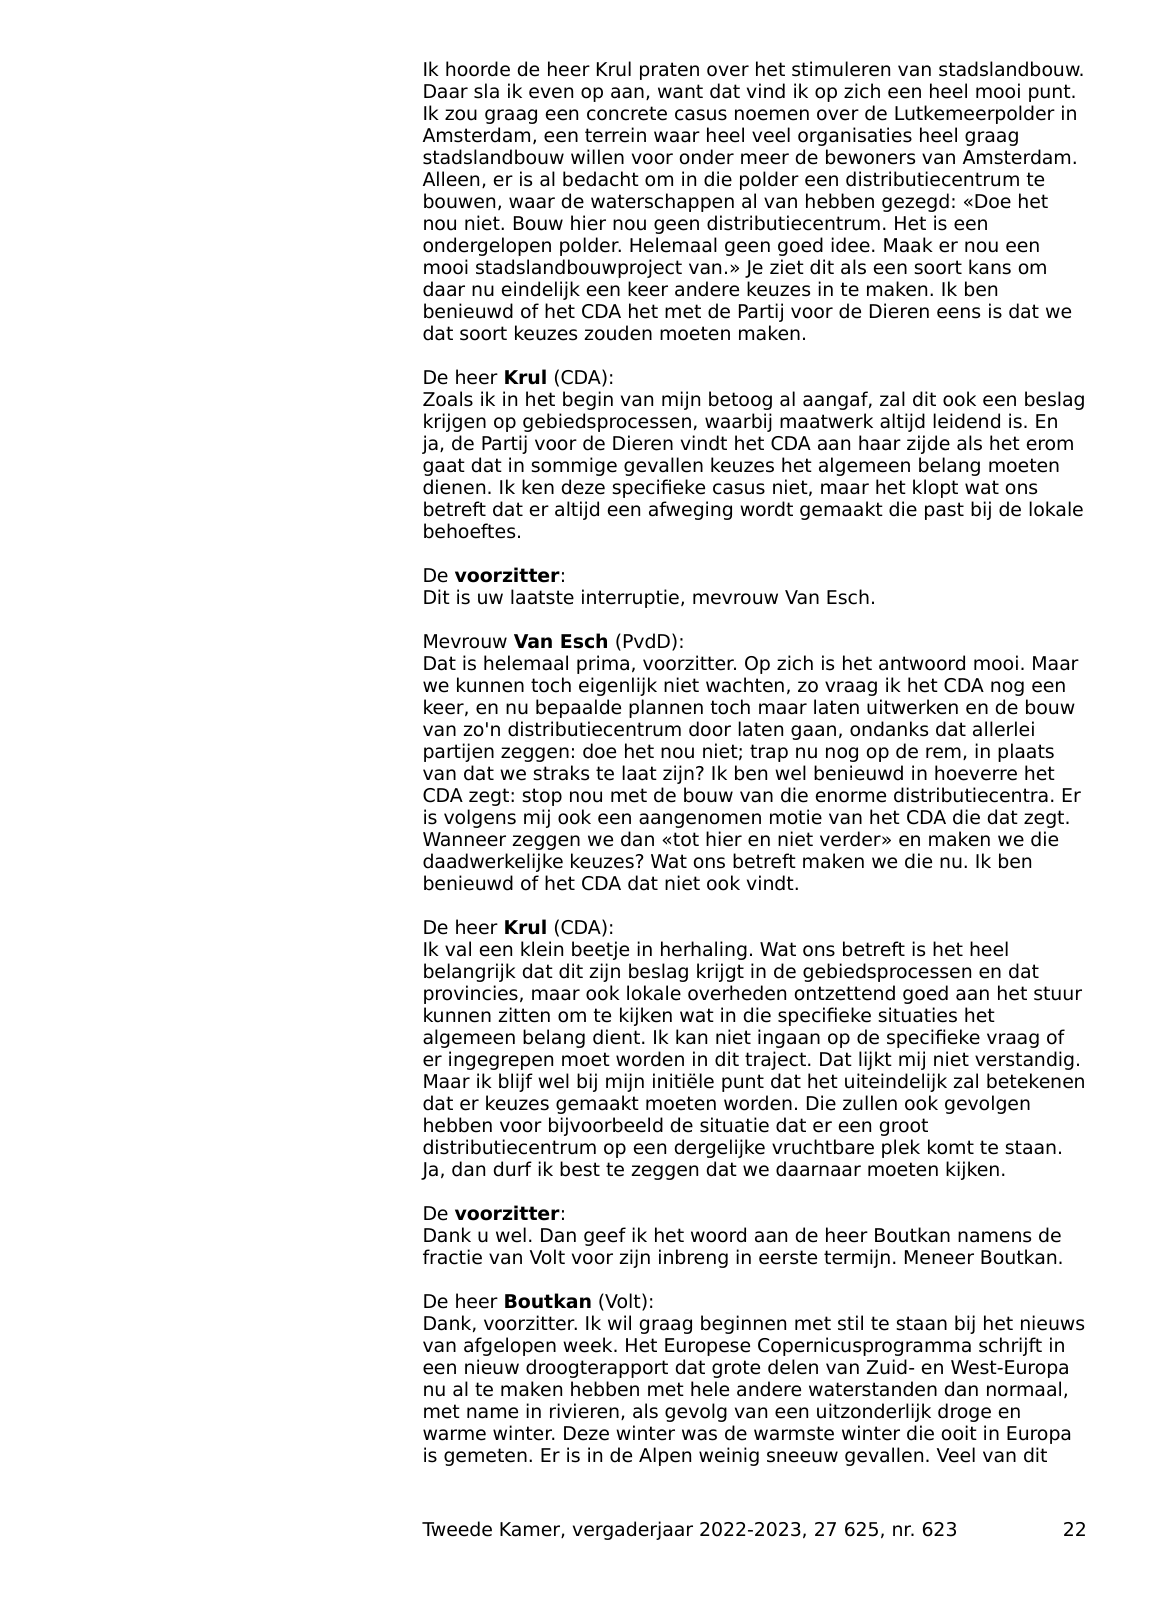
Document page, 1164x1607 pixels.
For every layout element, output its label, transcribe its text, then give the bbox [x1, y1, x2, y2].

text Dat is helemaal prima, voorzitter. Op zich is het antwoord mooi. Maar we kunnen toch eigenlijk niet wachten, zo vraag ik het CDA nog een keer, en nu bepaalde plannen toch maar laten uitwerken en de bouw van zo'n distributiecentrum door laten gaan, ondanks dat allerlei partijen zeggen: doe het nou niet; trap nu nog op de rem, in plaats van dat we straks te laat zijn? Ik ben wel benieuwd in hoeverre het CDA zegt: stop nou met de bouw van die enorme distributiecentra. Er is volgens mij ook een aangenomen motie van het CDA die dat zegt. Wanneer zeggen we dan «tot hier en niet verder» en maken we die daadwerkelijke keuzes? Wat ons betreft maken we die nu. Ik ben benieuwd of het CDA dat niet ook vindt. [422, 653, 1087, 895]
text Mevrouw Van Esch (PvdD): [422, 631, 1087, 653]
text Ik val een klein beetje in herhaling. Wat ons betreft is het heel belangrijk dat dit zijn beslag krijgt in de gebiedsprocessen en dat provincies, maar ook lokale overheden ontzettend goed aan het stuur kunnen zitten om te kijken wat in die specifieke situaties het algemeen belang dient. Ik kan niet ingaan op de specifieke vraag of er ingegrepen moet worden in dit traject. Dat lijkt mij niet verstandig. Maar ik blijf wel bij mijn initiële punt dat het uiteindelijk zal betekenen dat er keuzes gemaakt moeten worden. Die zullen ook gevolgen hebben voor bijvoorbeeld de situatie dat er een groot distributiecentrum op een dergelijke vruchtbare plek komt te staan. Ja, dan durf ik best te zeggen dat we daarnaar moeten kijken. [422, 939, 1087, 1181]
text De heer Krul (CDA): [422, 367, 1087, 389]
text Dank u wel. Dan geef ik het woord aan de heer Boutkan namens de fractie van Volt voor zijn inbreng in eerste termijn. Meneer Boutkan. [422, 1225, 1087, 1269]
text De voorzitter: [422, 1203, 1087, 1225]
text Dank, voorzitter. Ik wil graag beginnen met stil te staan bij het nieuws van afgelopen week. Het Europese Copernicusprogramma schrijft in een nieuw droogterapport dat grote delen van Zuid- en West-Europa nu al te maken hebben met hele andere waterstanden dan normaal, met name in rivieren, als gevolg van een uitzonderlijk droge en warme winter. Deze winter was de warmste winter die ooit in Europa is gemeten. Er is in de Alpen weinig sneeuw gevallen. Veel van dit [422, 1313, 1087, 1467]
text Zoals ik in het begin van mijn betoog al aangaf, zal dit ook een beslag krijgen op gebiedsprocessen, waarbij maatwerk altijd leidend is. En ja, de Partij voor de Dieren vindt het CDA aan haar zijde als het erom gaat dat in sommige gevallen keuzes het algemeen belang moeten dienen. Ik ken deze specifieke casus niet, maar het klopt wat ons betreft dat er altijd een afweging wordt gemaakt die past bij de lokale behoeftes. [422, 389, 1087, 543]
text De heer Krul (CDA): [422, 917, 1087, 939]
text De heer Boutkan (Volt): [422, 1291, 1087, 1313]
text Dit is uw laatste interruptie, mevrouw Van Esch. [422, 587, 1087, 609]
text Ik hoorde de heer Krul praten over het stimuleren van stadslandbouw. Daar sla ik even op aan, want dat vind ik op zich een heel mooi punt. Ik zou graag een concrete casus noemen over de Lutkemeerpolder in Amsterdam, een terrein waar heel veel organisaties heel graag stadslandbouw willen voor onder meer de bewoners van Amsterdam. Alleen, er is al bedacht om in die polder een distributiecentrum te bouwen, waar de waterschappen al van hebben gezegd: «Doe het nou niet. Bouw hier nou geen distributiecentrum. Het is een ondergelopen polder. Helemaal geen goed idee. Maak er nou een mooi stadslandbouwproject van.» Je ziet dit als een soort kans om daar nu eindelijk een keer andere keuzes in te maken. Ik ben benieuwd of het CDA het met de Partij voor de Dieren eens is dat we dat soort keuzes zouden moeten maken. [422, 59, 1087, 345]
text De voorzitter: [422, 565, 1087, 587]
